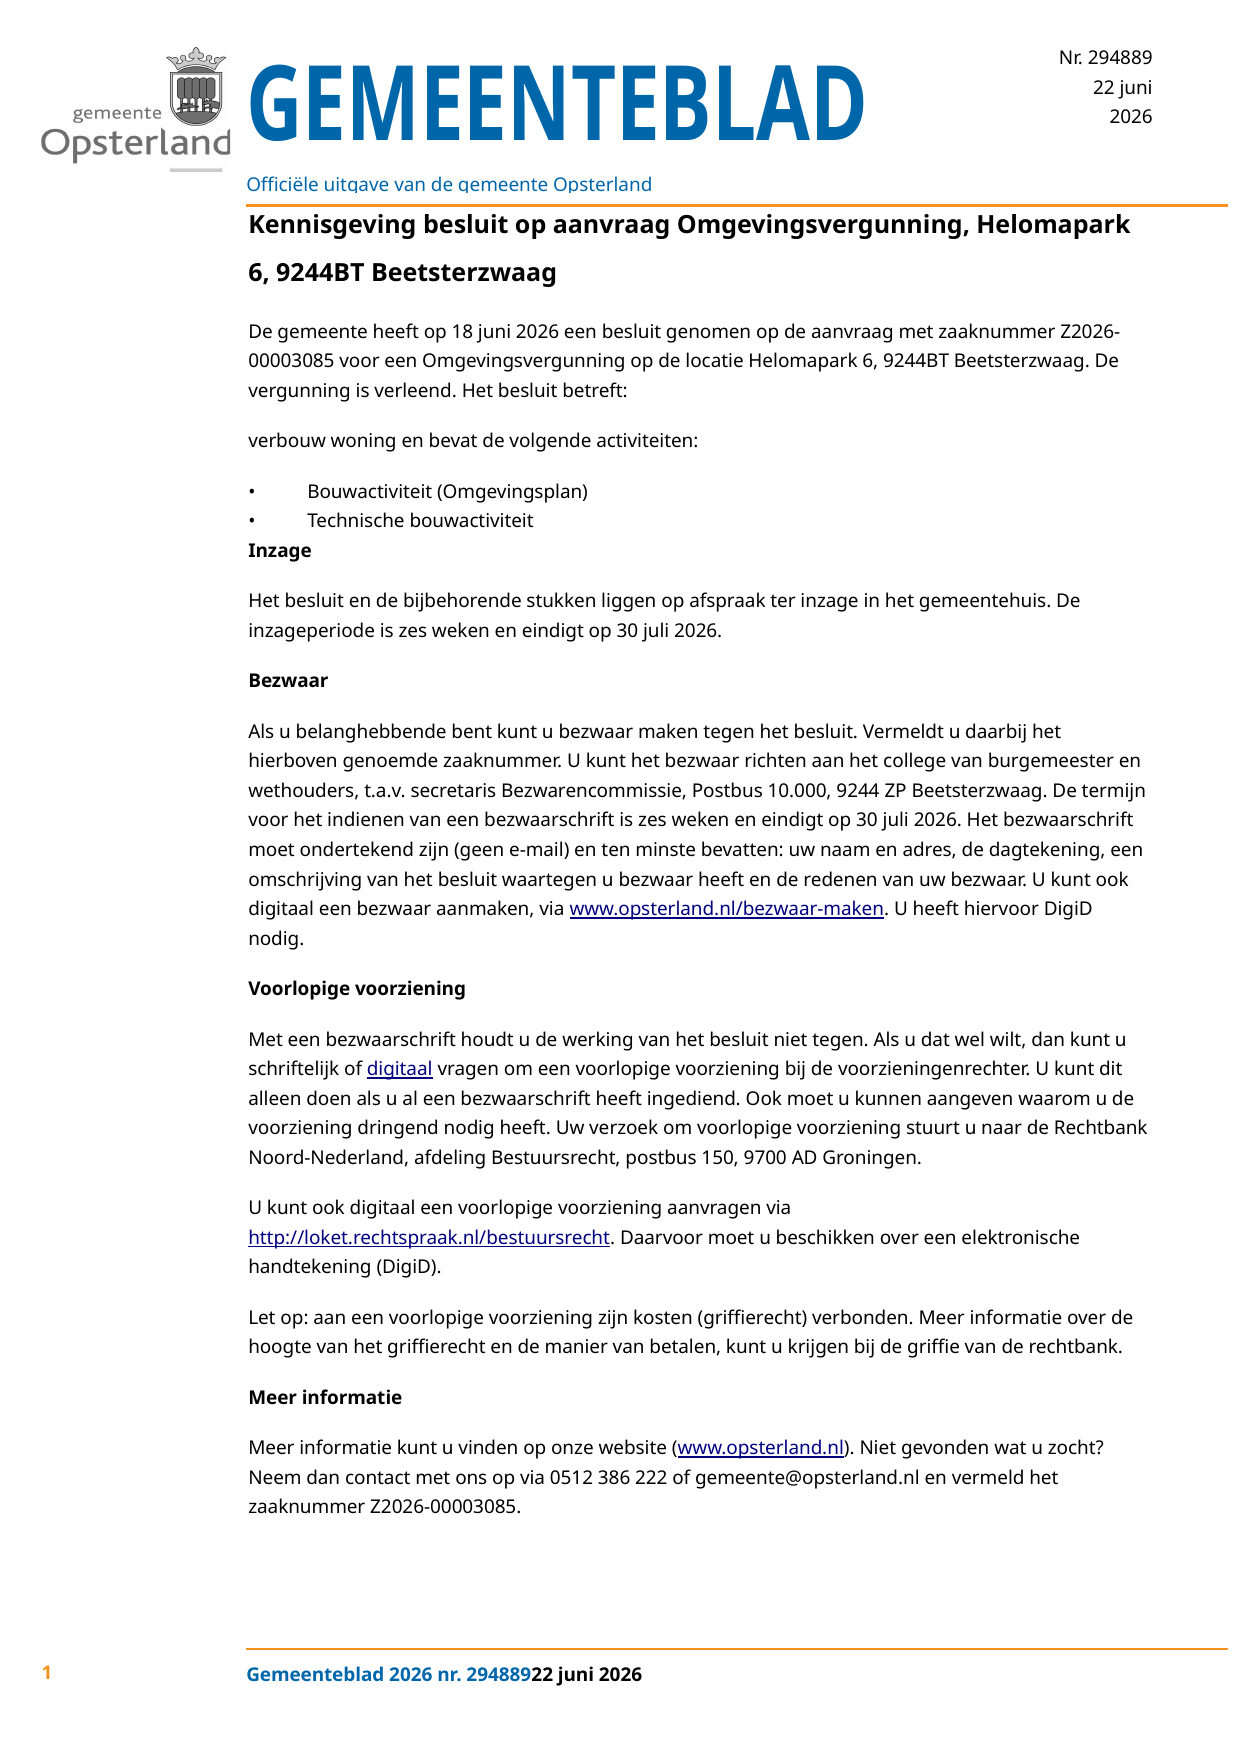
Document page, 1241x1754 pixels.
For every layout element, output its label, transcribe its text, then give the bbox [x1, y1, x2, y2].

picture [41, 47, 231, 172]
list Bouwactiviteit (Omgevingsplan) [248, 478, 1152, 504]
text Meer informatie [248, 1384, 1152, 1410]
text Kennisgeving besluit op aanvraag Omgevingsvergunning, Helomapark 6, 9244BT Beetsterzwaag [248, 207, 1152, 288]
text Voorlopige voorziening [248, 975, 1152, 1001]
text Als u belanghebbende bent kunt u bezwaar maken tegen het besluit. Vermeldt u daarbij het hierboven genoemde zaaknummer. U kunt het bezwaar richten aan het college van burgemeester en wethouders, t.a.v. secretaris Bezwarencommissie, Postbus 10.000, 9244 ZP Beetsterzwaag. De termijn voor het indienen van een bezwaarschrift is zes weken en eindigt op 30 juli 2026. Het bezwaarschrift moet ondertekend zijn (geen e-mail) en ten minste bevatten: uw naam en adres, de dagtekening, een omschrijving van het besluit waartegen u bezwaar heeft en de redenen van uw bezwaar. U kunt ook digitaal een bezwaar aanmaken, via www.opsterland.nl/bezwaar-maken. U heeft hiervoor DigiD nodig. [248, 718, 1152, 951]
text verbouw woning en bevat de volgende activiteiten: [248, 427, 1152, 453]
text Het besluit en de bijbehorende stukken liggen op afspraak ter inzage in het gemeentehuis. De inzageperiode is zes weken en eindigt op 30 juli 2026. [248, 587, 1152, 643]
text Inzage [248, 537, 1152, 563]
text Let op: aan een voorlopige voorziening zijn kosten (griffierecht) verbonden. Meer informatie over de hoogte van het griffierecht en de manier van betalen, kunt u krijgen bij de griffie van de rechtbank. [248, 1304, 1152, 1359]
text De gemeente heeft op 18 juni 2026 een besluit genomen op de aanvraag met zaaknummer Z2026-00003085 voor een Omgevingsvergunning op de locatie Helomapark 6, 9244BT Beetsterzwaag. De vergunning is verleend. Het besluit betreft: [248, 318, 1152, 403]
text Meer informatie kunt u vinden op onze website (www.opsterland.nl). Niet gevonden wat u zocht? Neem dan contact met ons op via 0512 386 222 of gemeente@opsterland.nl en vermeld het zaaknummer Z2026-00003085. [248, 1434, 1152, 1519]
text Met een bezwaarschrift houdt u de werking van het besluit niet tegen. Als u dat wel wilt, dan kunt u schriftelijk of digitaal vragen om een voorlopige voorziening bij de voorzieningenrechter. U kunt dit alleen doen als u al een bezwaarschrift heeft ingediend. Ook moet u kunnen aangeven waarom u de voorziening dringend nodig heeft. Uw verzoek om voorlopige voorziening stuurt u naar de Rechtbank Noord-Nederland, afdeling Bestuursrecht, postbus 150, 9700 AD Groningen. [248, 1026, 1152, 1170]
text U kunt ook digitaal een voorlopige voorziening aanvragen via http://loket.rechtspraak.nl/bestuursrecht. Daarvoor moet u beschikken over een elektronische handtekening (DigiD). [248, 1194, 1152, 1279]
text Bezwaar [248, 667, 1152, 693]
list Technische bouwactiviteit [248, 507, 1152, 533]
